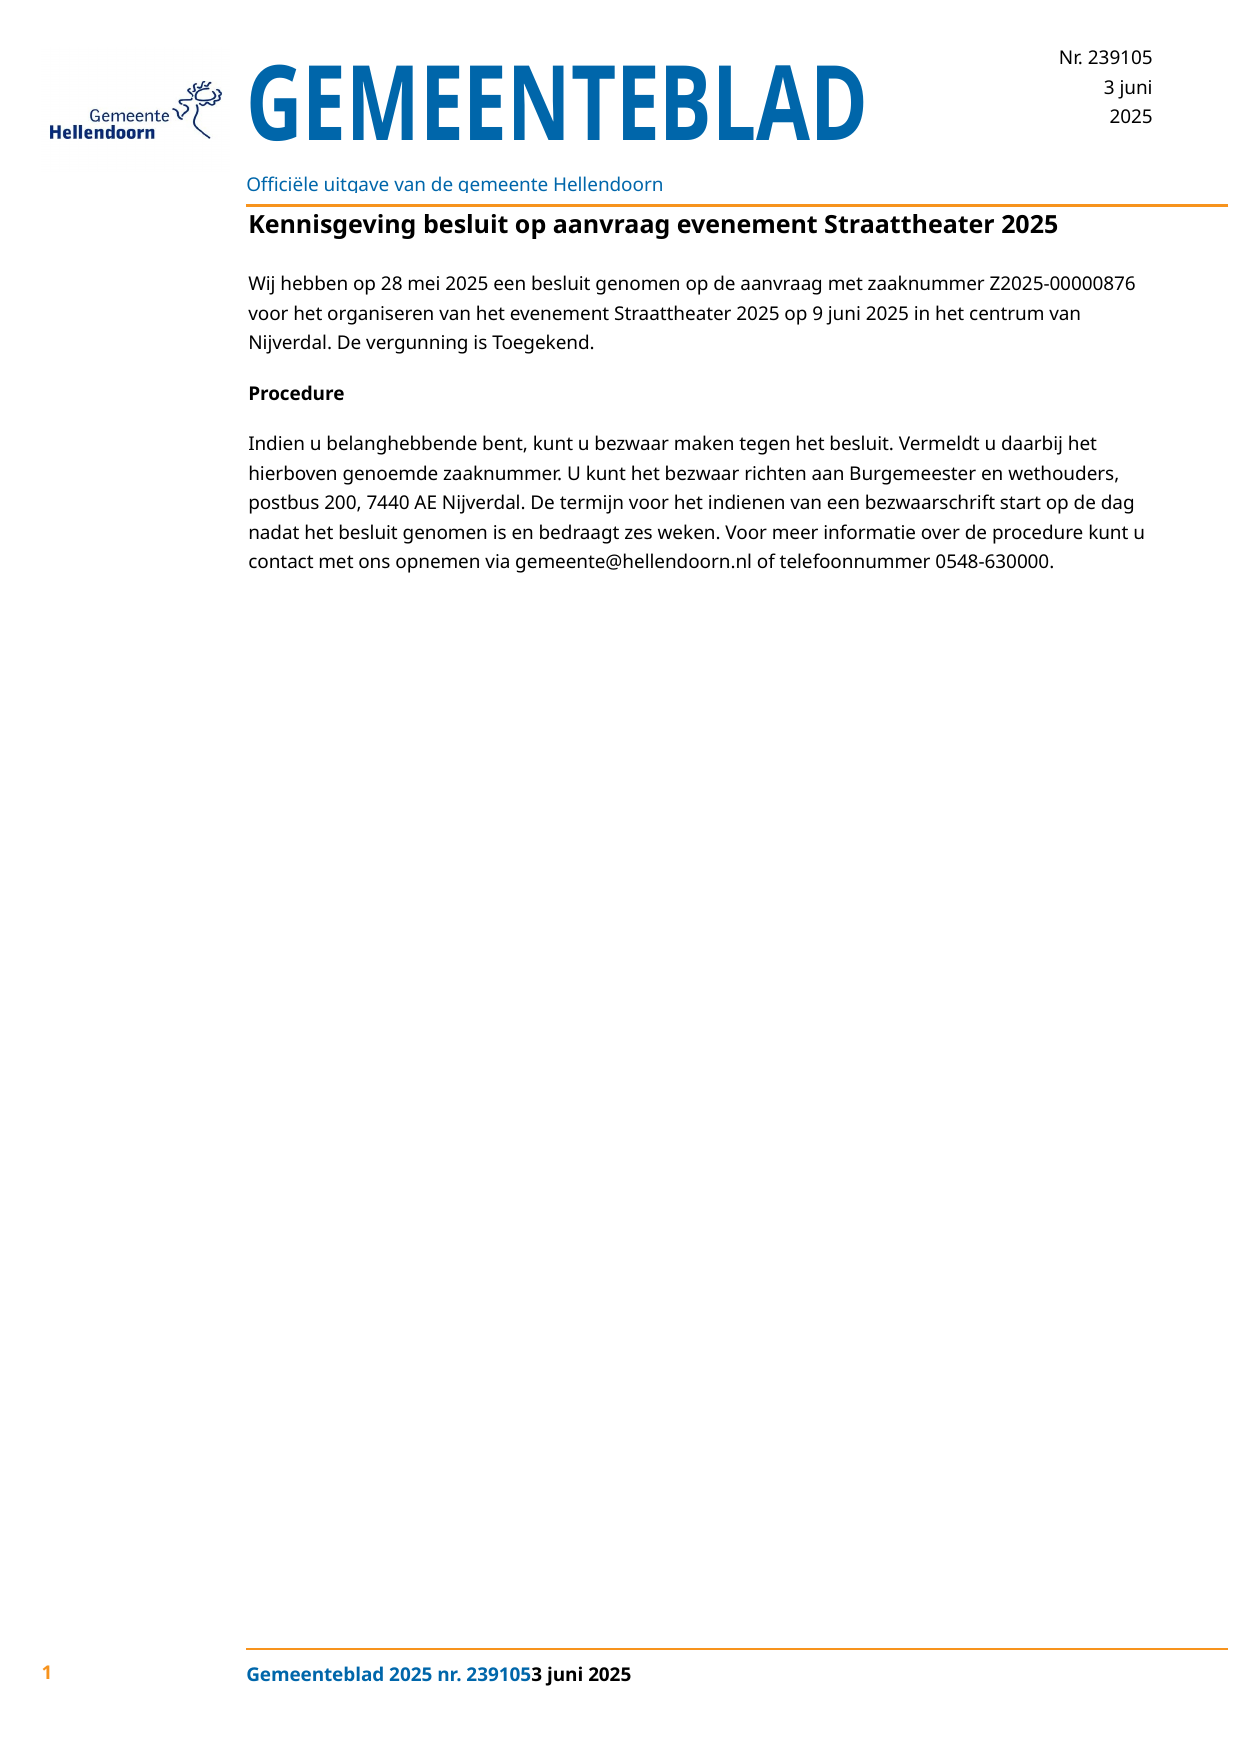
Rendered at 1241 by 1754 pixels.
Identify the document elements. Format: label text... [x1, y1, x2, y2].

text Wij hebben op 28 mei 2025 een besluit genomen op de aanvraag met zaaknummer Z2025-00000876 voor het organiseren van het evenement Straattheater 2025 op 9 juni 2025 in het centrum van Nijverdal. De vergunning is Toegekend. [248, 270, 1152, 355]
text Indien u belanghebbende bent, kunt u bezwaar maken tegen het besluit. Vermeldt u daarbij het hierboven genoemde zaaknummer. U kunt het bezwaar richten aan Burgemeester en wethouders, postbus 200, 7440 AE Nijverdal. De termijn voor het indienen van een bezwaarschrift start op de dag nadat het besluit genomen is en bedraagt zes weken. Voor meer informatie over de procedure kunt u contact met ons opnemen via gemeente@hellendoorn.nl of telefoonnummer 0548-630000. [248, 430, 1152, 574]
picture [41, 47, 231, 172]
text Kennisgeving besluit op aanvraag evenement Straattheater 2025 [248, 207, 1152, 241]
text Procedure [248, 380, 1152, 406]
